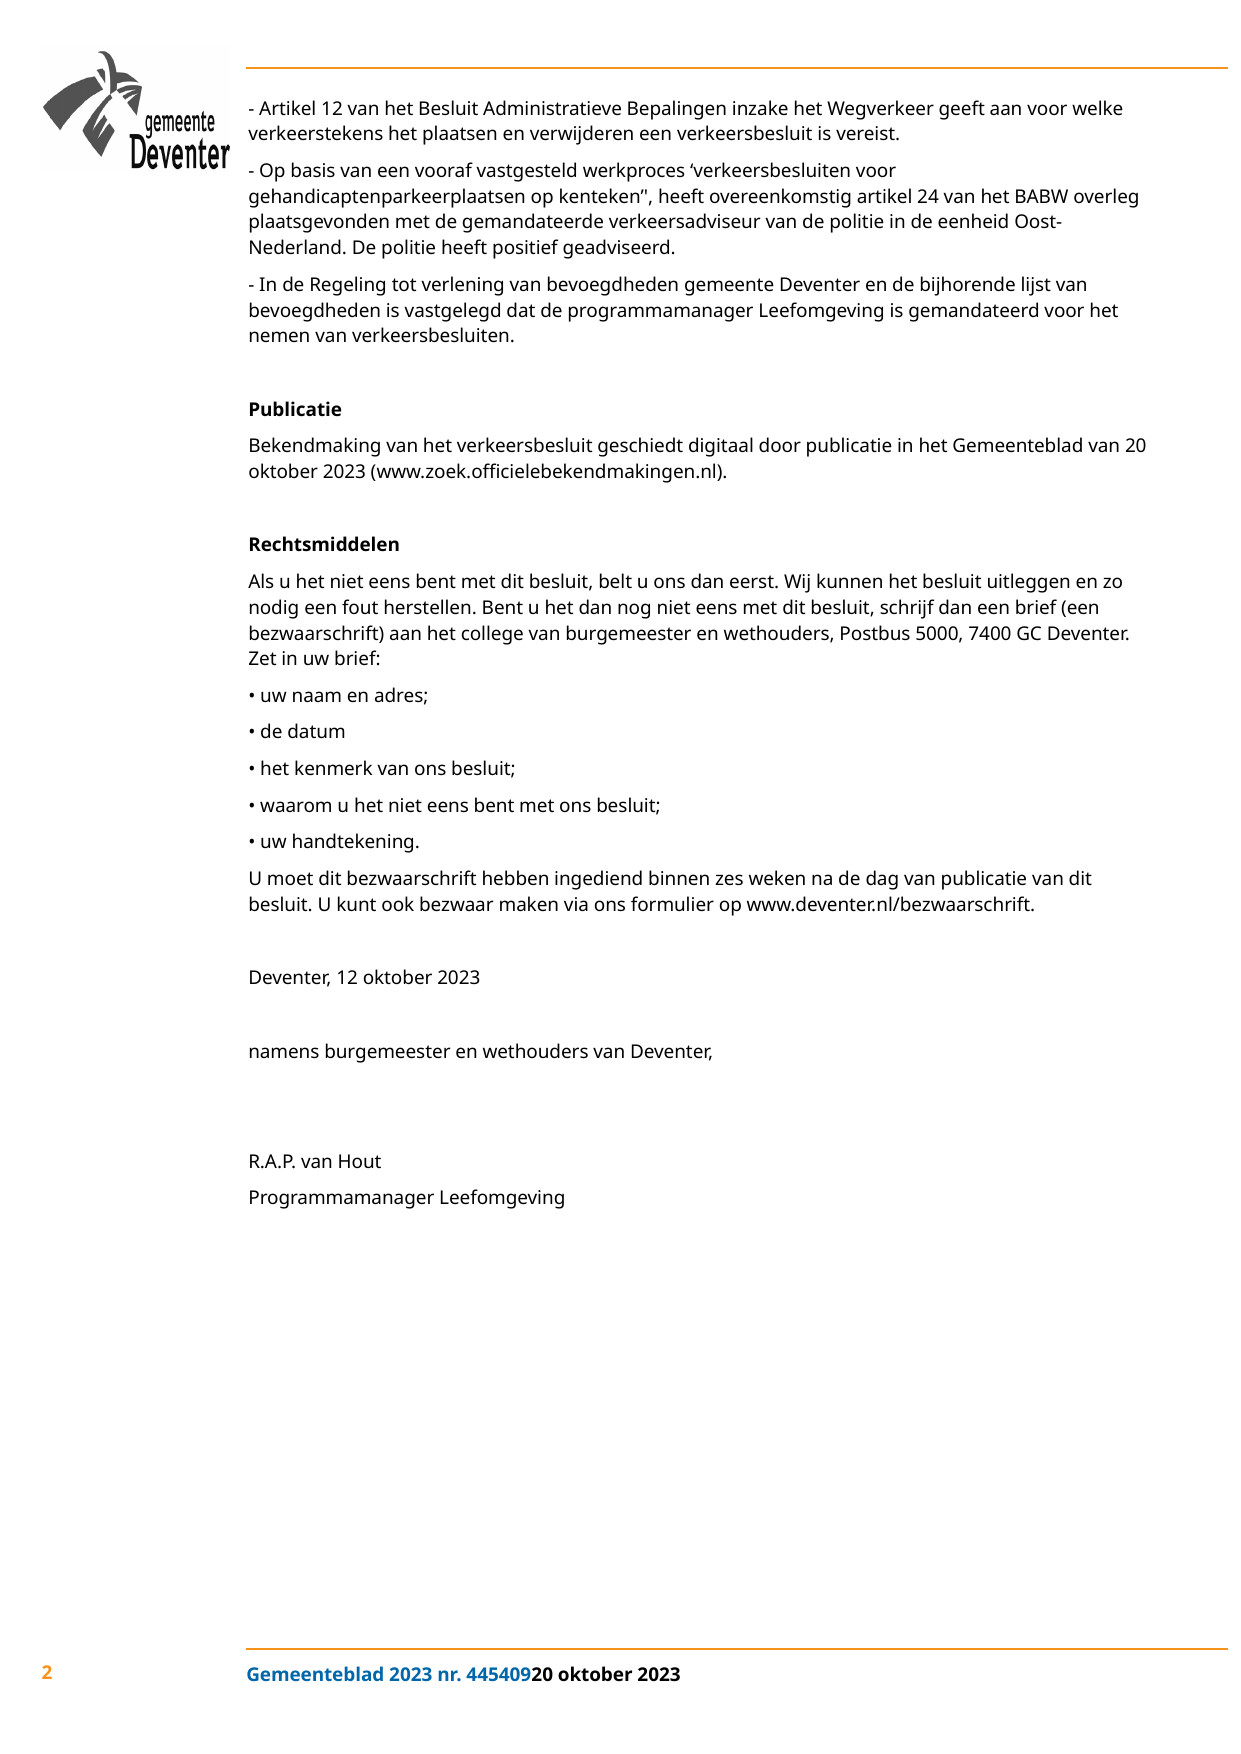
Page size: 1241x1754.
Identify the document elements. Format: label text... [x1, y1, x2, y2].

text Deventer, 12 oktober 2023 [248, 964, 1152, 990]
text Programmamanager Leefomgeving [248, 1184, 1152, 1210]
text Als u het niet eens bent met dit besluit, belt u ons dan eerst. Wij kunnen het besluit uitleggen en zo nodig een fout herstellen. Bent u het dan nog niet eens met dit besluit, schrijf dan een brief (een bezwaarschrift) aan het college van burgemeester en wethouders, Postbus 5000, 7400 GC Deventer. Zet in uw brief: [248, 568, 1152, 671]
text - Op basis van een vooraf vastgesteld werkproces ‘verkeersbesluiten voor gehandicaptenparkeerplaatsen op kenteken’', heeft overeenkomstig artikel 24 van het BABW overleg plaatsgevonden met de gemandateerde verkeersadviseur van de politie in de eenheid Oost-Nederland. De politie heeft positief geadviseerd. [248, 157, 1152, 260]
text • het kenmerk van ons besluit; [248, 755, 1152, 781]
text • de datum [248, 719, 1152, 744]
text R.A.P. van Hout [248, 1148, 1152, 1173]
text • uw naam en adres; [248, 682, 1152, 708]
text • uw handtekening. [248, 829, 1152, 854]
text Rechtsmiddelen [248, 532, 1152, 557]
text - Artikel 12 van het Besluit Administratieve Bepalingen inzake het Wegverkeer geeft aan voor welke verkeerstekens het plaatsen en verwijderen een verkeersbesluit is vereist. [248, 95, 1152, 146]
text • waarom u het niet eens bent met ons besluit; [248, 792, 1152, 818]
picture [41, 47, 231, 172]
text Publicatie [248, 396, 1152, 422]
text U moet dit bezwaarschrift hebben ingediend binnen zes weken na de dag van publicatie van dit besluit. U kunt ook bezwaar maken via ons formulier op www.deventer.nl/bezwaarschrift. [248, 865, 1152, 917]
text namens burgemeester en wethouders van Deventer, [248, 1038, 1152, 1063]
text Bekendmaking van het verkeersbesluit geschiedt digitaal door publicatie in het Gemeenteblad van 20 oktober 2023 (www.zoek.officielebekendmakingen.nl). [248, 432, 1152, 484]
text - In de Regeling tot verlening van bevoegdheden gemeente Deventer en de bijhorende lijst van bevoegdheden is vastgelegd dat de programmamanager Leefomgeving is gemandateerd voor het nemen van verkeersbesluiten. [248, 271, 1152, 348]
